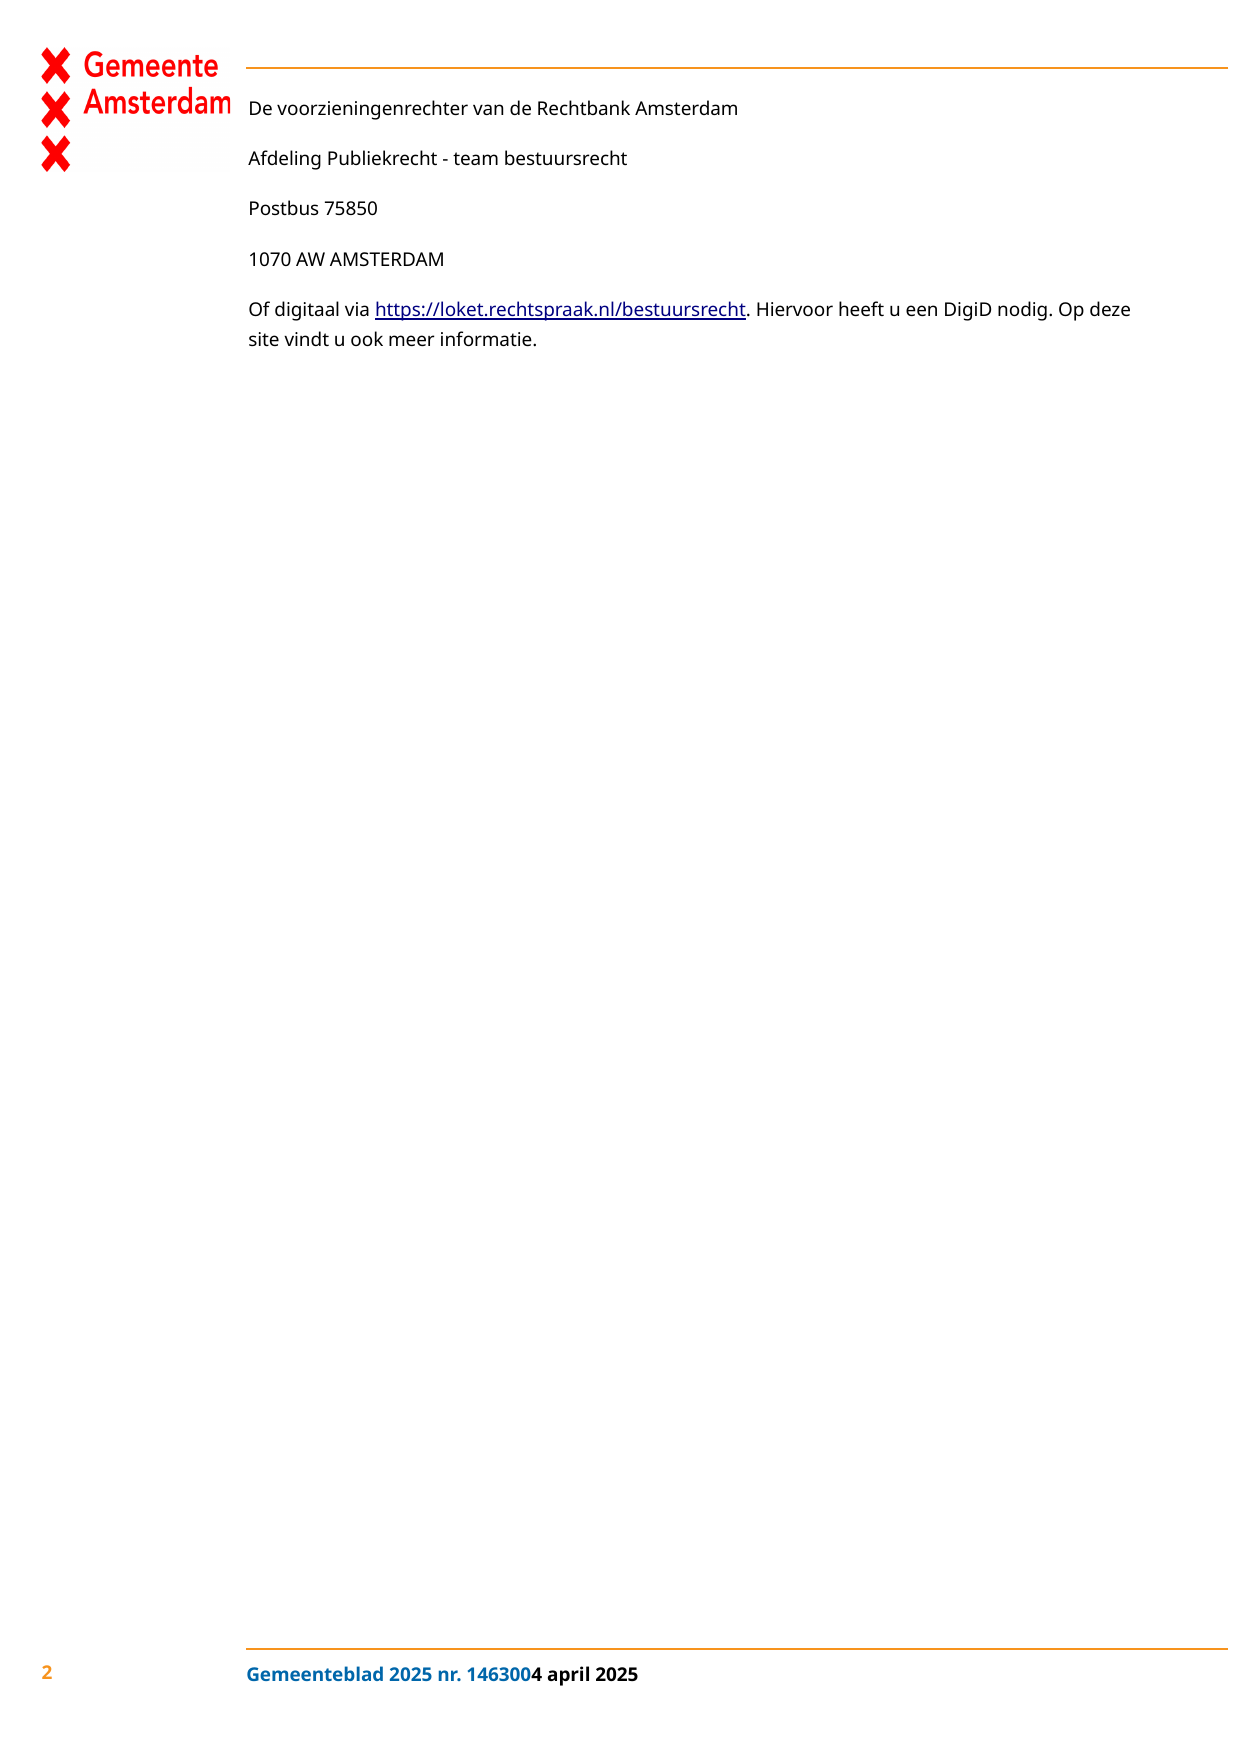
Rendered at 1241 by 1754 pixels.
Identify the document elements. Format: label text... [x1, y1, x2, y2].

text Of digitaal via https://loket.rechtspraak.nl/bestuursrecht. Hiervoor heeft u een DigiD nodig. Op deze site vindt u ook meer informatie. [248, 296, 1152, 352]
text De voorzieningenrechter van de Rechtbank Amsterdam [248, 95, 1152, 121]
text 1070 AW AMSTERDAM [248, 246, 1152, 272]
text Afdeling Publiekrecht - team bestuursrecht [248, 145, 1152, 171]
picture [41, 47, 231, 172]
text Postbus 75850 [248, 196, 1152, 221]
